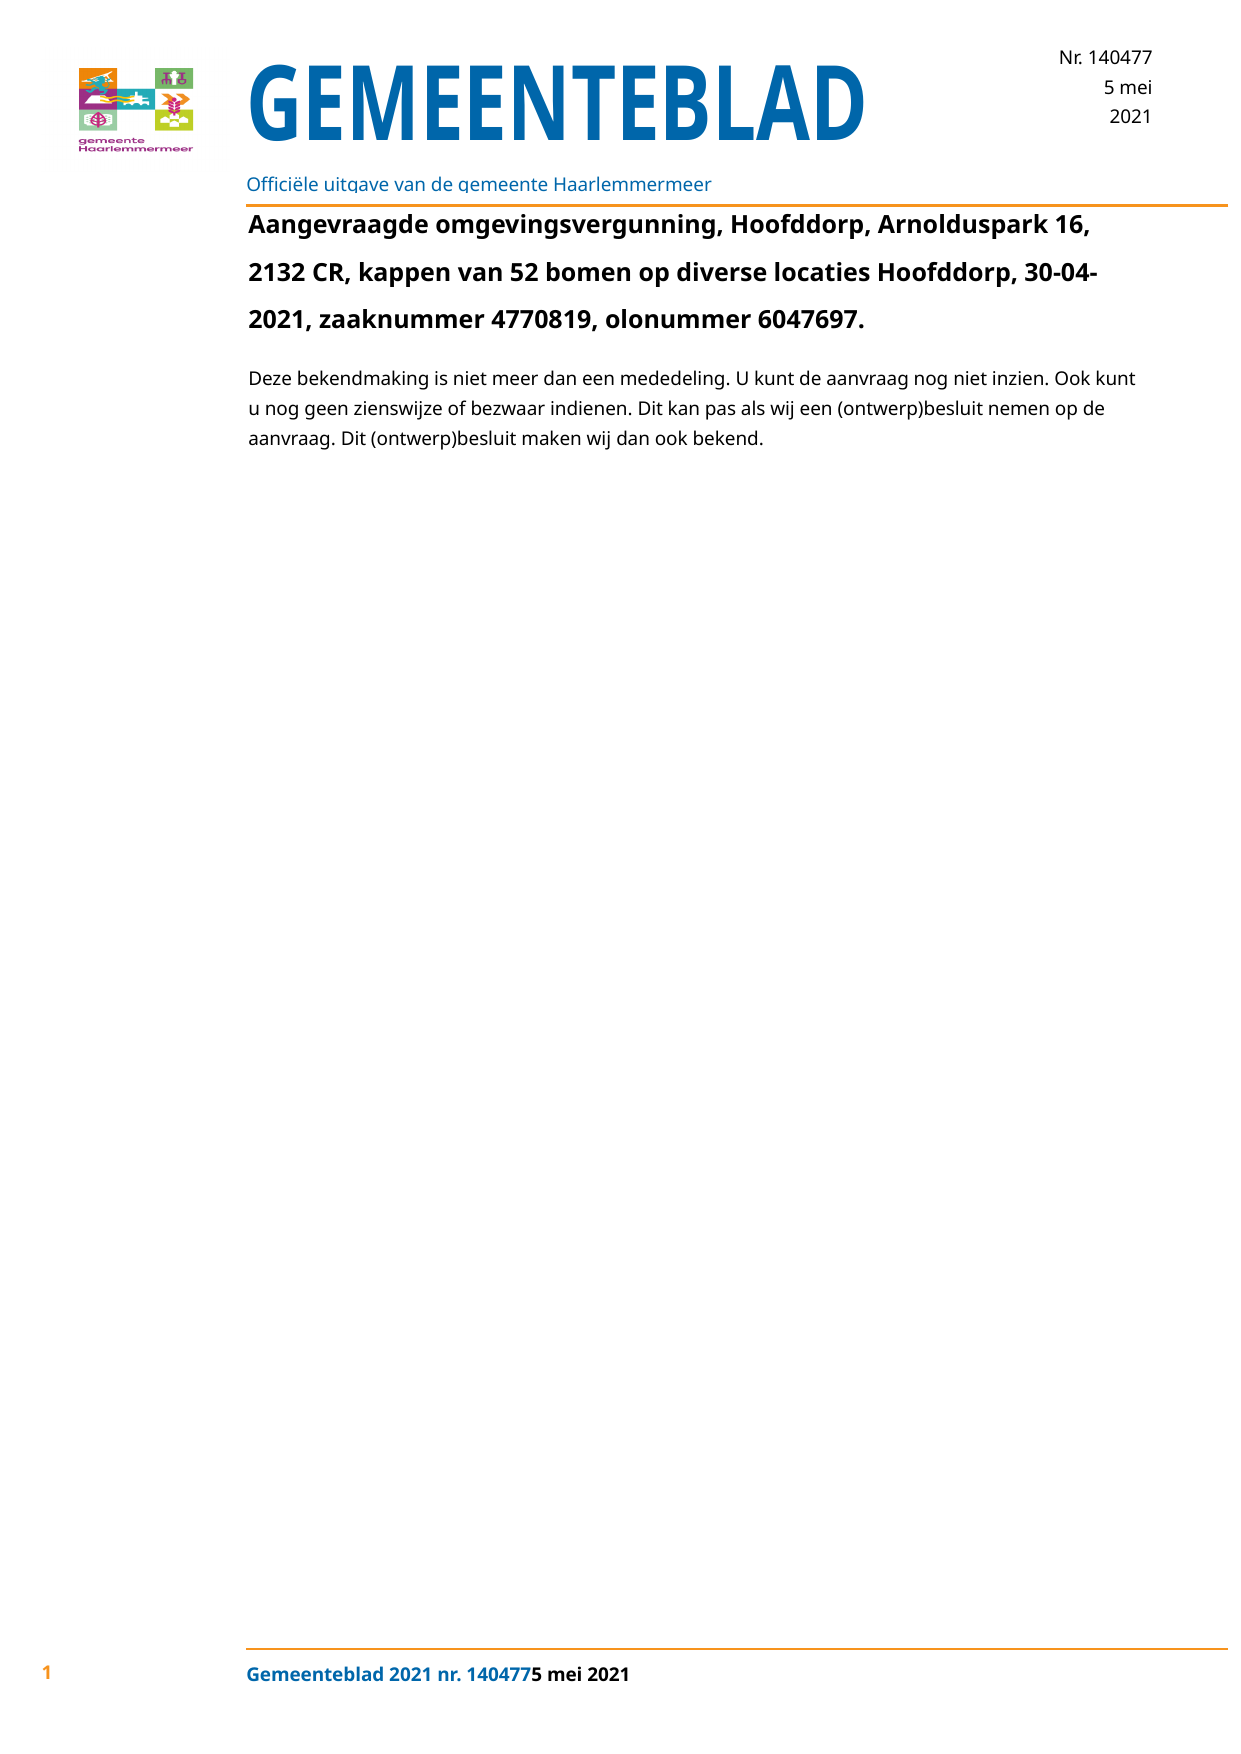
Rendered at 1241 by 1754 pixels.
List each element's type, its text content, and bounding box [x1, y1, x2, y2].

text Aangevraagde omgevingsvergunning, Hoofddorp, Arnolduspark 16, 2132 CR, kappen van 52 bomen op diverse locaties Hoofddorp, 30-04-2021, zaaknummer 4770819, olonummer 6047697. [248, 207, 1152, 336]
text Deze bekendmaking is niet meer dan een mededeling. U kunt de aanvraag nog niet inzien. Ook kunt u nog geen zienswijze of bezwaar indienen. Dit kan pas als wij een (ontwerp)besluit nemen op de aanvraag. Dit (ontwerp)besluit maken wij dan ook bekend. [248, 366, 1152, 450]
picture [41, 47, 231, 172]
